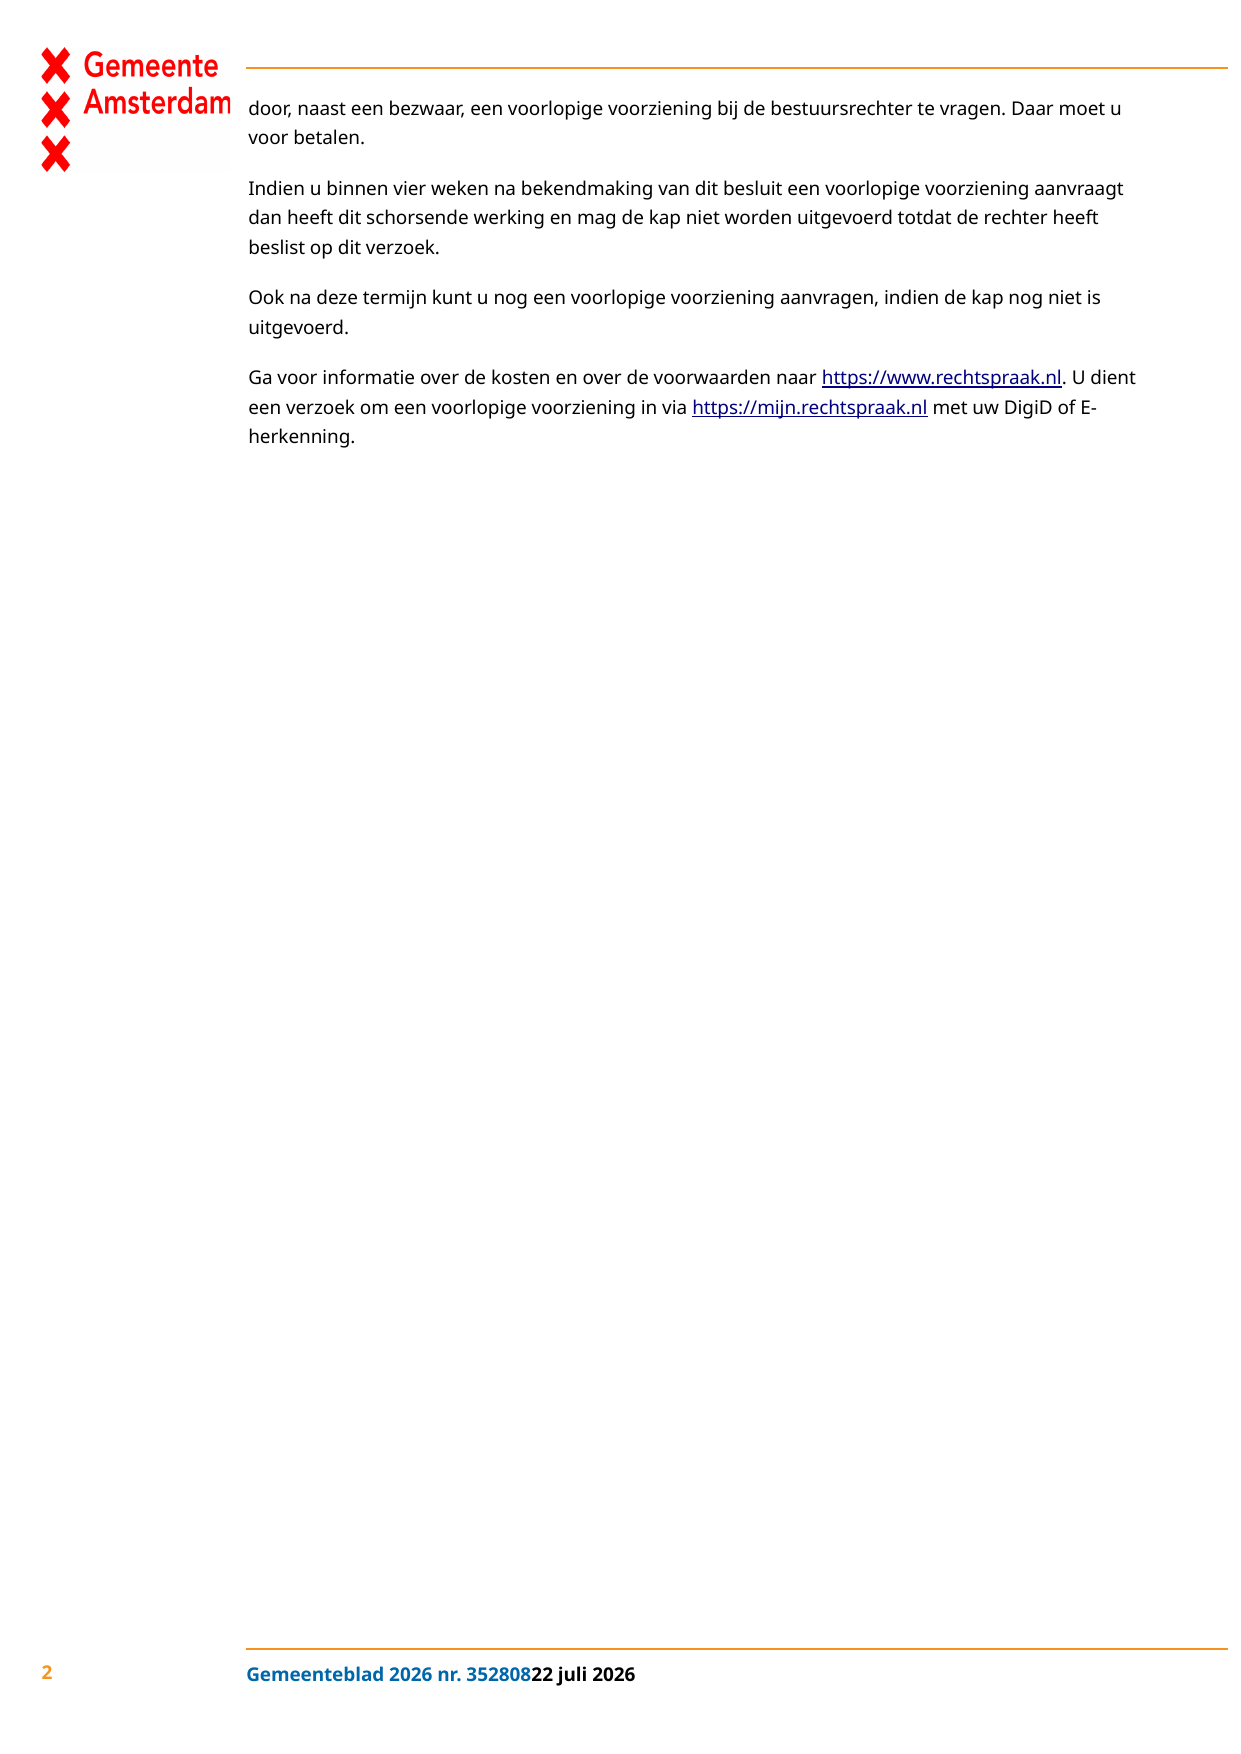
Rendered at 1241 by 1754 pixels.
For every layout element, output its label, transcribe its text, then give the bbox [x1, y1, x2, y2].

text door, naast een bezwaar, een voorlopige voorziening bij de bestuursrechter te vragen. Daar moet u voor betalen. [248, 95, 1152, 150]
picture [41, 47, 231, 172]
text Ga voor informatie over de kosten en over de voorwaarden naar https://www.rechtspraak.nl. U dient een verzoek om een voorlopige voorziening in via https://mijn.rechtspraak.nl met uw DigiD of E-herkenning. [248, 364, 1152, 449]
text Ook na deze termijn kunt u nog een voorlopige voorziening aanvragen, indien de kap nog niet is uitgevoerd. [248, 284, 1152, 340]
text Indien u binnen vier weken na bekendmaking van dit besluit een voorlopige voorziening aanvraagt dan heeft dit schorsende werking en mag de kap niet worden uitgevoerd totdat de rechter heeft beslist op dit verzoek. [248, 175, 1152, 260]
